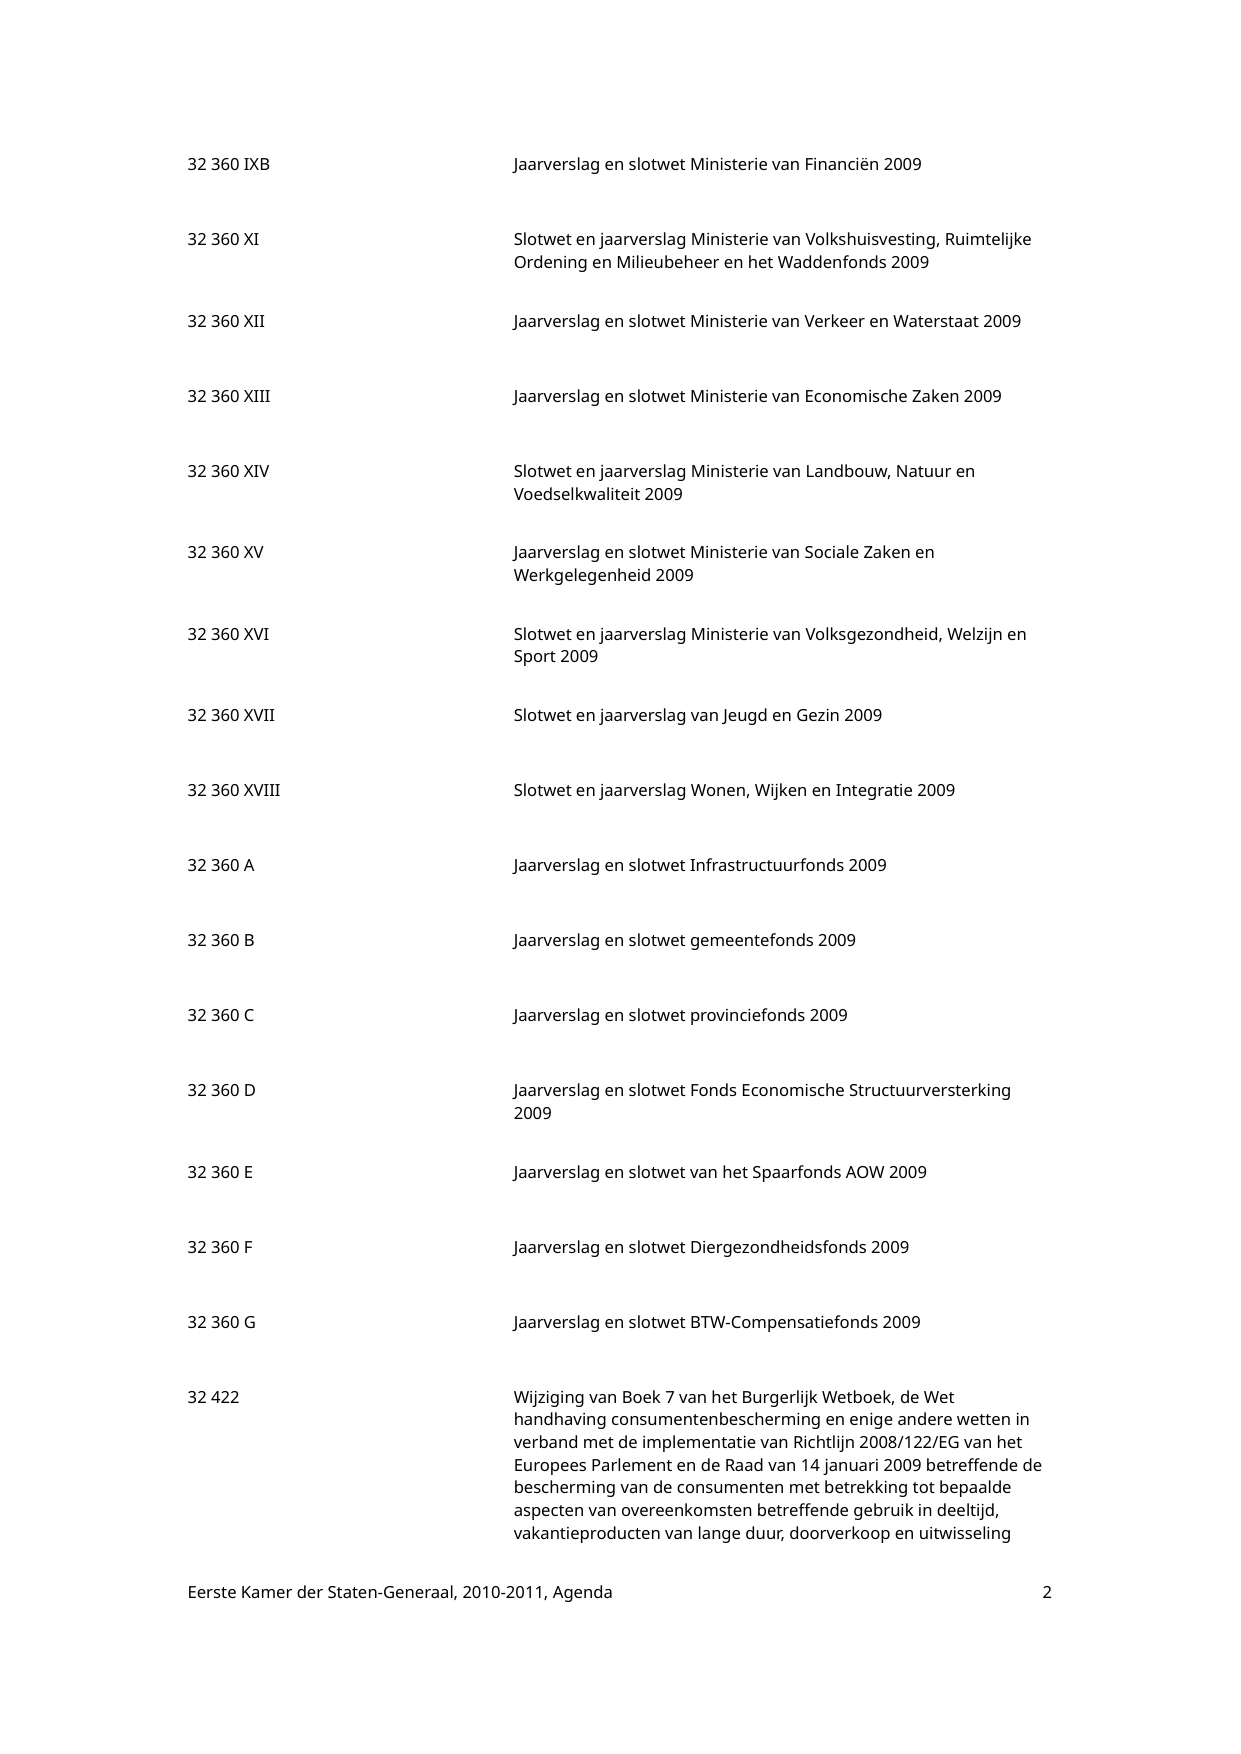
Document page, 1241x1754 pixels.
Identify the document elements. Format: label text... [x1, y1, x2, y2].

table_cell [490, 381, 510, 456]
table_cell 32 360 XVIII [188, 776, 490, 851]
table_cell 32 360 XVI [188, 619, 490, 701]
table_cell 32 360 XI [188, 225, 490, 306]
table_cell [490, 150, 510, 225]
table_cell 32 422 [188, 1382, 490, 1547]
table_cell Jaarverslag en slotwet Infrastructuurfonds 2009 [510, 851, 1053, 926]
table_cell Jaarverslag en slotwet provinciefonds 2009 [510, 1001, 1053, 1076]
table_cell 32 360 E [188, 1157, 490, 1232]
table_cell Slotwet en jaarverslag Wonen, Wijken en Integratie 2009 [510, 776, 1053, 851]
table_cell Jaarverslag en slotwet BTW-Compensatiefonds 2009 [510, 1307, 1053, 1382]
table_cell Jaarverslag en slotwet Diergezondheidsfonds 2009 [510, 1232, 1053, 1307]
table_cell [490, 306, 510, 381]
table_cell [490, 456, 510, 538]
table_cell [490, 619, 510, 701]
table_cell Slotwet en jaarverslag van Jeugd en Gezin 2009 [510, 701, 1053, 776]
table_cell Slotwet en jaarverslag Ministerie van Volkshuisvesting, Ruimtelijke Ordening en Milieubeheer en het Waddenfonds 2009 [510, 225, 1053, 306]
table_cell Jaarverslag en slotwet Ministerie van Economische Zaken 2009 [510, 381, 1053, 456]
table_cell Jaarverslag en slotwet Ministerie van Verkeer en Waterstaat 2009 [510, 306, 1053, 381]
table_cell 32 360 F [188, 1232, 490, 1307]
table_cell [490, 926, 510, 1001]
table_cell 32 360 XV [188, 538, 490, 619]
table_cell Jaarverslag en slotwet van het Spaarfonds AOW 2009 [510, 1157, 1053, 1232]
table_cell 32 360 XIV [188, 456, 490, 538]
table_cell 32 360 D [188, 1076, 490, 1157]
table_cell 32 360 IXB [188, 150, 490, 225]
table_cell 32 360 C [188, 1001, 490, 1076]
table_cell [490, 701, 510, 776]
table_cell 32 360 XVII [188, 701, 490, 776]
table_cell Slotwet en jaarverslag Ministerie van Volksgezondheid, Welzijn en Sport 2009 [510, 619, 1053, 701]
table_cell [490, 1307, 510, 1382]
table_cell [490, 1232, 510, 1307]
table_cell [490, 225, 510, 306]
table_cell 32 360 G [188, 1307, 490, 1382]
table_cell Jaarverslag en slotwet Ministerie van Financiën 2009 [510, 150, 1053, 225]
table_cell [490, 1001, 510, 1076]
table_cell 32 360 B [188, 926, 490, 1001]
table_cell [490, 1157, 510, 1232]
table_cell Jaarverslag en slotwet Ministerie van Sociale Zaken en Werkgelegenheid 2009 [510, 538, 1053, 619]
table_cell [490, 1076, 510, 1157]
table_cell Wijziging van Boek 7 van het Burgerlijk Wetboek, de Wet handhaving consumentenbescherming en enige andere wetten in verband met de implementatie van Richtlijn 2008/122/EG van het Europees Parlement en de Raad van 14 januari 2009 betreffende de bescherming van de consumenten met betrekking tot bepaalde aspecten van overeenkomsten betreffende gebruik in deeltijd, vakantieproducten van lange duur, doorverkoop en uitwisseling [510, 1382, 1053, 1547]
table_cell 32 360 XIII [188, 381, 490, 456]
table_cell 32 360 XII [188, 306, 490, 381]
table_cell [490, 776, 510, 851]
table_cell [490, 538, 510, 619]
table_cell [490, 1382, 510, 1547]
table_cell [490, 851, 510, 926]
table_cell Jaarverslag en slotwet gemeentefonds 2009 [510, 926, 1053, 1001]
table_cell 32 360 A [188, 851, 490, 926]
table_cell Jaarverslag en slotwet Fonds Economische Structuurversterking 2009 [510, 1076, 1053, 1157]
table_cell Slotwet en jaarverslag Ministerie van Landbouw, Natuur en Voedselkwaliteit 2009 [510, 456, 1053, 538]
